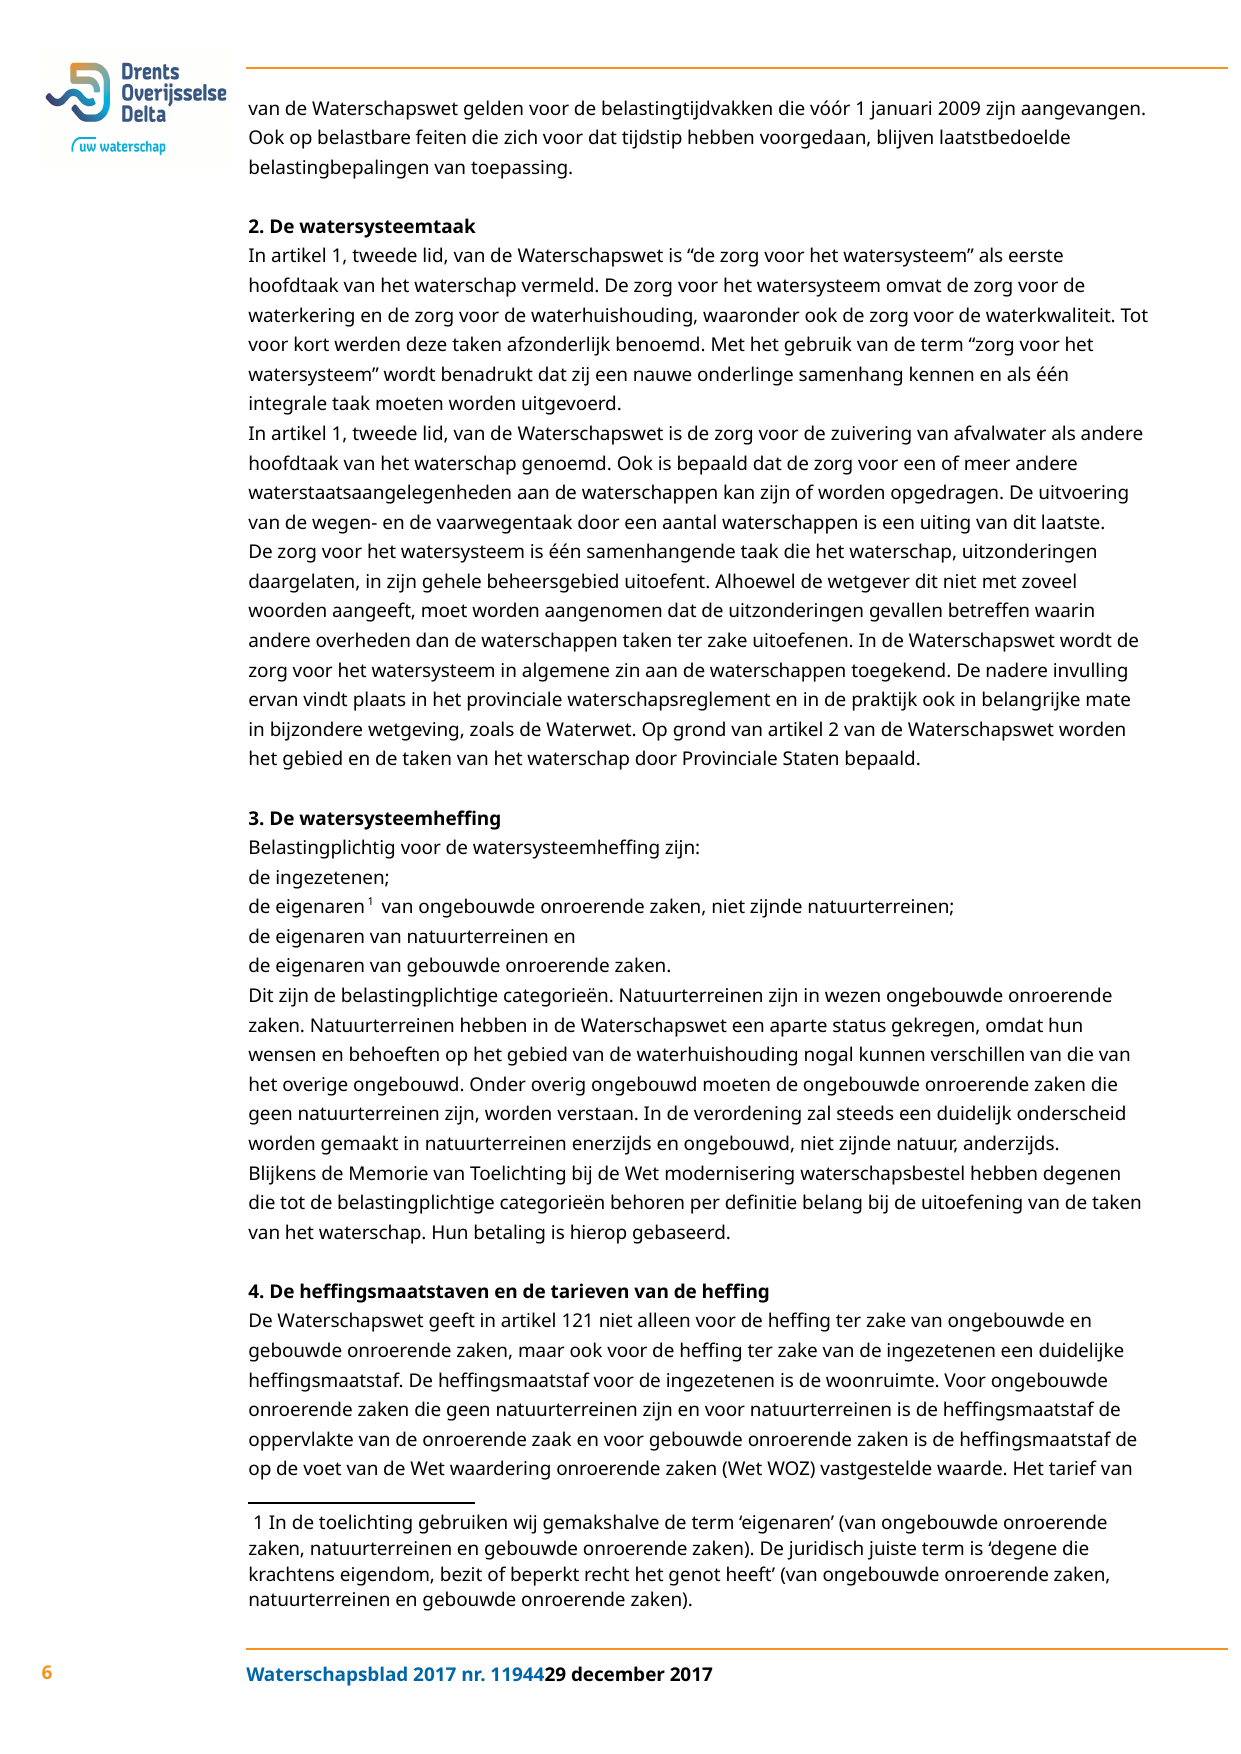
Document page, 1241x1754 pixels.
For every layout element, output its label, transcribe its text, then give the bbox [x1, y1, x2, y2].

text In de toelichting gebruiken wij gemakshalve de term ‘eigenaren’ (van ongebouwde onroerende zaken, natuurterreinen en gebouwde onroerende zaken). De juridisch juiste term is ‘degene die krachtens eigendom, bezit of beperkt recht het genot heeft’ (van ongebouwde onroerende zaken, natuurterreinen en gebouwde onroerende zaken). [248, 1509, 1152, 1612]
text In artikel 1, tweede lid, van de Waterschapswet is “de zorg voor het watersysteem” als eerste hoofdtaak van het waterschap vermeld. De zorg voor het watersysteem omvat de zorg voor de waterkering en de zorg voor de waterhuishouding, waaronder ook de zorg voor de waterkwaliteit. Tot voor kort werden deze taken afzonderlijk benoemd. Met het gebruik van de term “zorg voor het watersysteem” wordt benadrukt dat zij een nauwe onderlinge samenhang kennen en als één integrale taak moeten worden uitgevoerd. [248, 243, 1152, 416]
text de eigenaren van gebouwde onroerende zaken. [248, 953, 1152, 978]
text de eigenaren van natuurterreinen en [248, 923, 1152, 949]
text 3. De watersysteemheffing [248, 805, 1152, 831]
text De zorg voor het watersysteem is één samenhangende taak die het waterschap, uitzonderingen daargelaten, in zijn gehele beheersgebied uitoefent. Alhoewel de wetgever dit niet met zoveel woorden aangeeft, moet worden aangenomen dat de uitzonderingen gevallen betreffen waarin andere overheden dan de waterschappen taken ter zake uitoefenen. In de Waterschapswet wordt de zorg voor het watersysteem in algemene zin aan de waterschappen toegekend. De nadere invulling ervan vindt plaats in het provinciale waterschapsreglement en in de praktijk ook in belangrijke mate in bijzondere wetgeving, zoals de Waterwet. Op grond van artikel 2 van de Waterschapswet worden het gebied en de taken van het waterschap door Provinciale Staten bepaald. [248, 538, 1152, 771]
text 2. De watersysteemtaak [248, 213, 1152, 239]
picture [41, 47, 231, 172]
text De Waterschapswet geeft in artikel 121 niet alleen voor de heffing ter zake van ongebouwde en gebouwde onroerende zaken, maar ook voor de heffing ter zake van de ingezetenen een duidelijke heffingsmaatstaf. De heffingsmaatstaf voor de ingezetenen is de woonruimte. Voor ongebouwde onroerende zaken die geen natuurterreinen zijn en voor natuurterreinen is de heffingsmaatstaf de oppervlakte van de onroerende zaak en voor gebouwde onroerende zaken is de heffingsmaatstaf de op de voet van de Wet waardering onroerende zaken (Wet WOZ) vastgestelde waarde. Het tarief van [248, 1308, 1152, 1481]
text Belastingplichtig voor de watersysteemheffing zijn: [248, 834, 1152, 860]
text In artikel 1, tweede lid, van de Waterschapswet is de zorg voor de zuivering van afvalwater als andere hoofdtaak van het waterschap genoemd. Ook is bepaald dat de zorg voor een of meer andere waterstaatsaangelegenheden aan de waterschappen kan zijn of worden opgedragen. De uitvoering van de wegen- en de vaarwegentaak door een aantal waterschappen is een uiting van dit laatste. [248, 420, 1152, 535]
text 4. De heffingsmaatstaven en de tarieven van de heffing [248, 1278, 1152, 1304]
text de eigenaren van ongebouwde onroerende zaken, niet zijnde natuurterreinen; [248, 893, 1152, 919]
text Dit zijn de belastingplichtige categorieën. Natuurterreinen zijn in wezen ongebouwde onroerende zaken. Natuurterreinen hebben in de Waterschapswet een aparte status gekregen, omdat hun wensen en behoeften op het gebied van de waterhuishouding nogal kunnen verschillen van die van het overige ongebouwd. Onder overig ongebouwd moeten de ongebouwde onroerende zaken die geen natuurterreinen zijn, worden verstaan. In de verordening zal steeds een duidelijk onderscheid worden gemaakt in natuurterreinen enerzijds en ongebouwd, niet zijnde natuur, anderzijds. [248, 982, 1152, 1156]
text de ingezetenen; [248, 864, 1152, 890]
text van de Waterschapswet gelden voor de belastingtijdvakken die vóór 1 januari 2009 zijn aangevangen. Ook op belastbare feiten die zich voor dat tijdstip hebben voorgedaan, blijven laatstbedoelde belastingbepalingen van toepassing. [248, 95, 1152, 180]
text Blijkens de Memorie van Toelichting bij de Wet modernisering waterschapsbestel hebben degenen die tot de belastingplichtige categorieën behoren per definitie belang bij de uitoefening van de taken van het waterschap. Hun betaling is hierop gebaseerd. [248, 1160, 1152, 1245]
